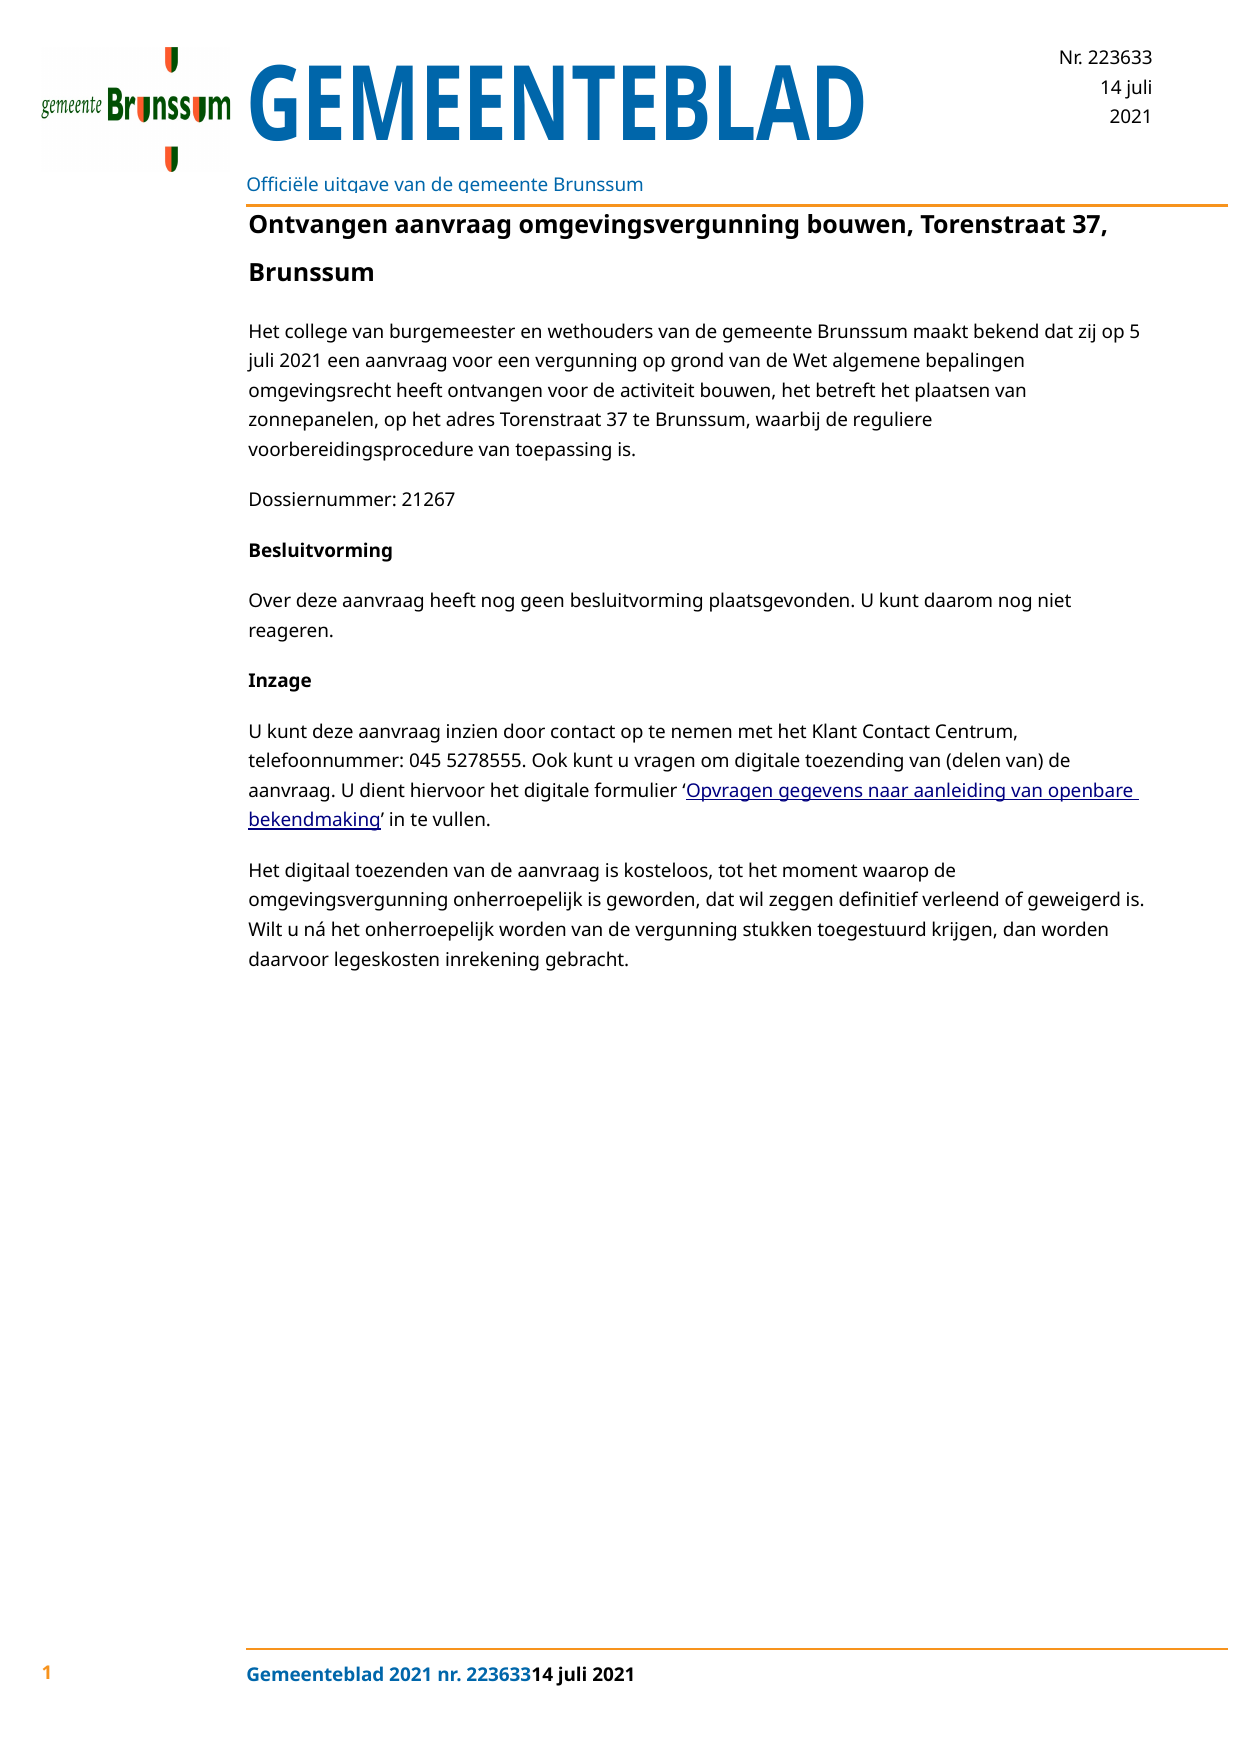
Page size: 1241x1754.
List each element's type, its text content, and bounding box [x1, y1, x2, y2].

text Ontvangen aanvraag omgevingsvergunning bouwen, Torenstraat 37, Brunssum [248, 207, 1152, 288]
text U kunt deze aanvraag inzien door contact op te nemen met het Klant Contact Centrum, telefoonnummer: 045 5278555. Ook kunt u vragen om digitale toezending van (delen van) de aanvraag. U dient hiervoor het digitale formulier ‘Opvragen gegevens naar aanleiding van openbare bekendmaking’ in te vullen. [248, 718, 1152, 832]
text Over deze aanvraag heeft nog geen besluitvorming plaatsgevonden. U kunt daarom nog niet reageren. [248, 587, 1152, 643]
text Inzage [248, 667, 1152, 693]
text Dossiernummer: 21267 [248, 487, 1152, 512]
picture [41, 47, 231, 172]
text Het digitaal toezenden van de aanvraag is kosteloos, tot het moment waarop de omgevingsvergunning onherroepelijk is geworden, dat wil zeggen definitief verleend of geweigerd is. Wilt u ná het onherroepelijk worden van de vergunning stukken toegestuurd krijgen, dan worden daarvoor legeskosten inrekening gebracht. [248, 857, 1152, 972]
text Het college van burgemeester en wethouders van de gemeente Brunssum maakt bekend dat zij op 5 juli 2021 een aanvraag voor een vergunning op grond van de Wet algemene bepalingen omgevingsrecht heeft ontvangen voor de activiteit bouwen, het betreft het plaatsen van zonnepanelen, op het adres Torenstraat 37 te Brunssum, waarbij de reguliere voorbereidingsprocedure van toepassing is. [248, 318, 1152, 462]
text Besluitvorming [248, 537, 1152, 563]
